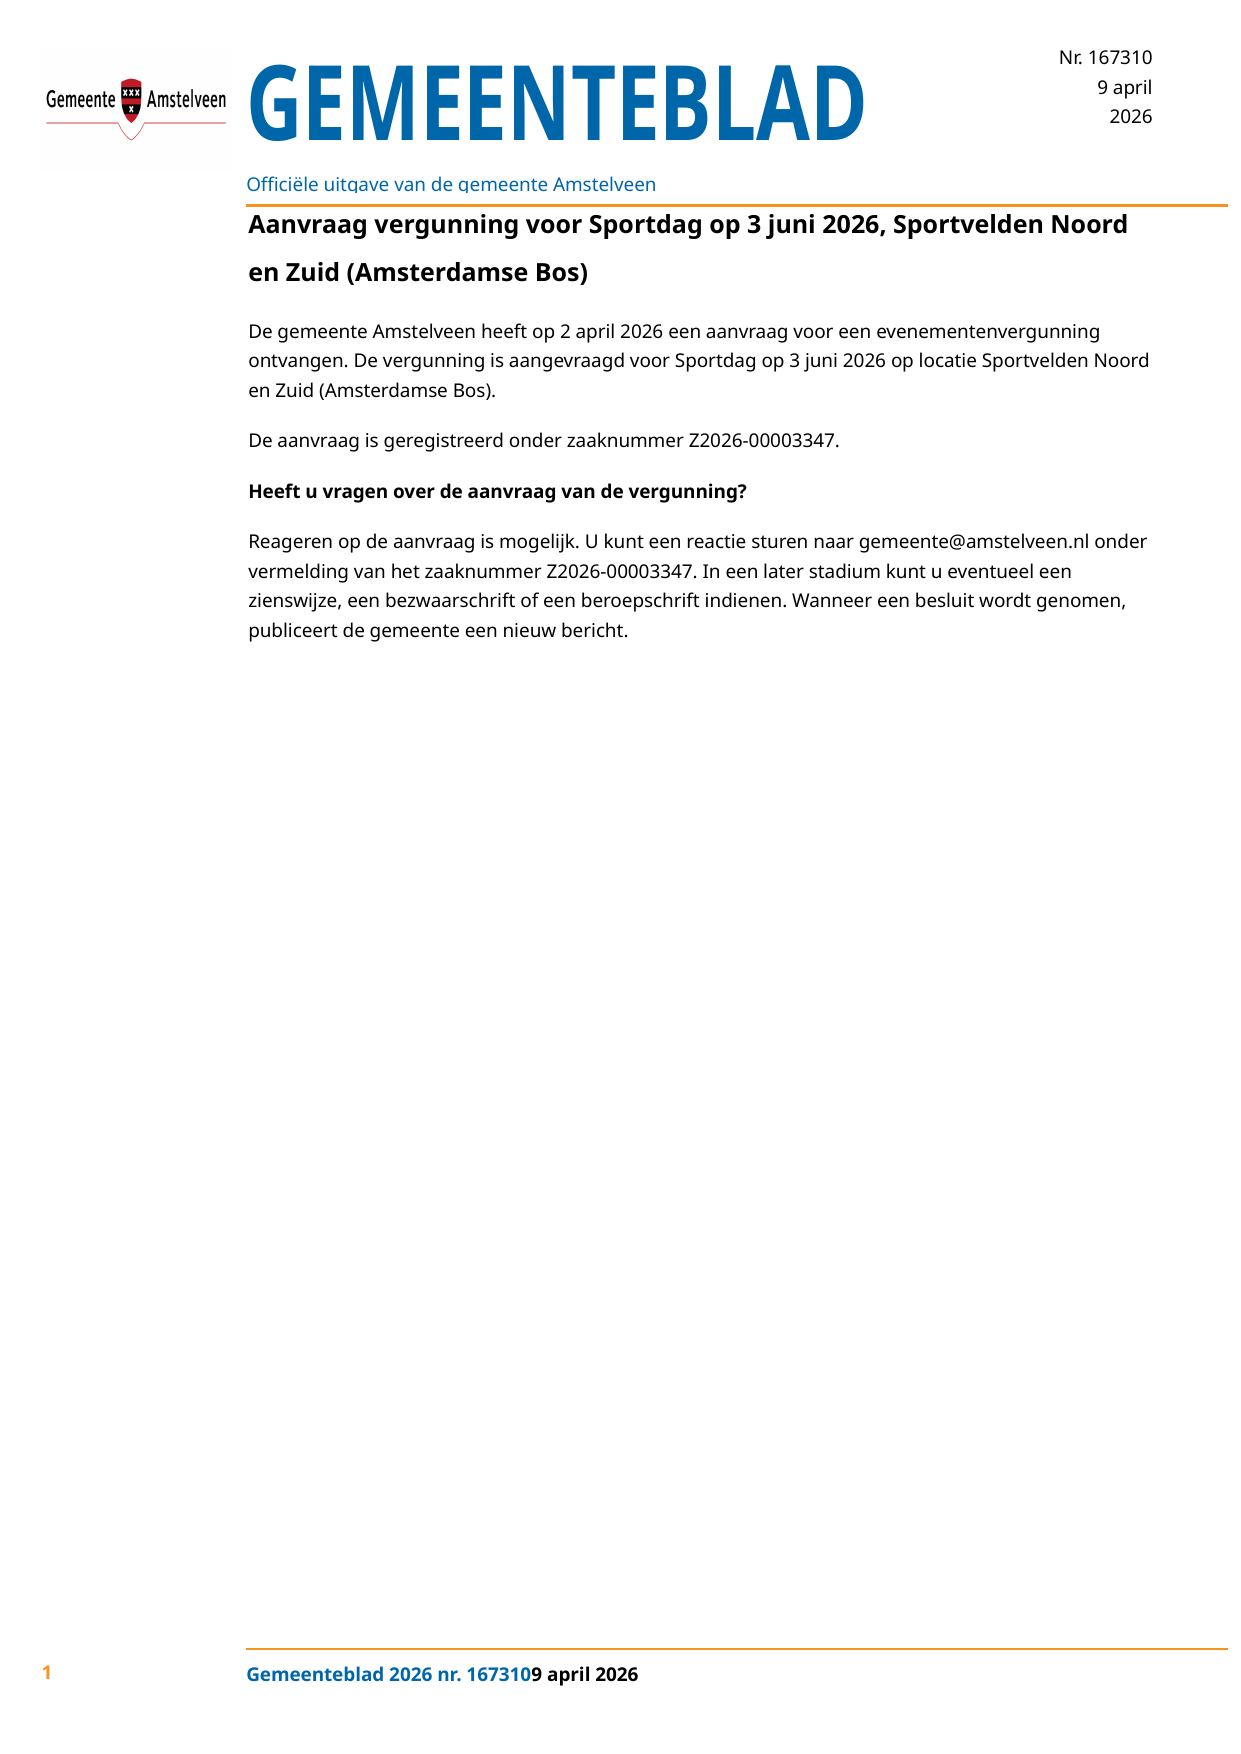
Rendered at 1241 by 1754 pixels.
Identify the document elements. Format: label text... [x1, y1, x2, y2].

text De aanvraag is geregistreerd onder zaaknummer Z2026-00003347. [248, 427, 1152, 453]
text De gemeente Amstelveen heeft op 2 april 2026 een aanvraag voor een evenementenvergunning ontvangen. De vergunning is aangevraagd voor Sportdag op 3 juni 2026 op locatie Sportvelden Noord en Zuid (Amsterdamse Bos). [248, 318, 1152, 403]
text Heeft u vragen over de aanvraag van de vergunning? [248, 478, 1152, 504]
text Reageren op de aanvraag is mogelijk. U kunt een reactie sturen naar gemeente@amstelveen.nl onder vermelding van het zaaknummer Z2026-00003347. In een later stadium kunt u eventueel een zienswijze, een bezwaarschrift of een beroepschrift indienen. Wanneer een besluit wordt genomen, publiceert de gemeente een nieuw bericht. [248, 528, 1152, 643]
picture [41, 47, 231, 172]
text Aanvraag vergunning voor Sportdag op 3 juni 2026, Sportvelden Noord en Zuid (Amsterdamse Bos) [248, 207, 1152, 288]
